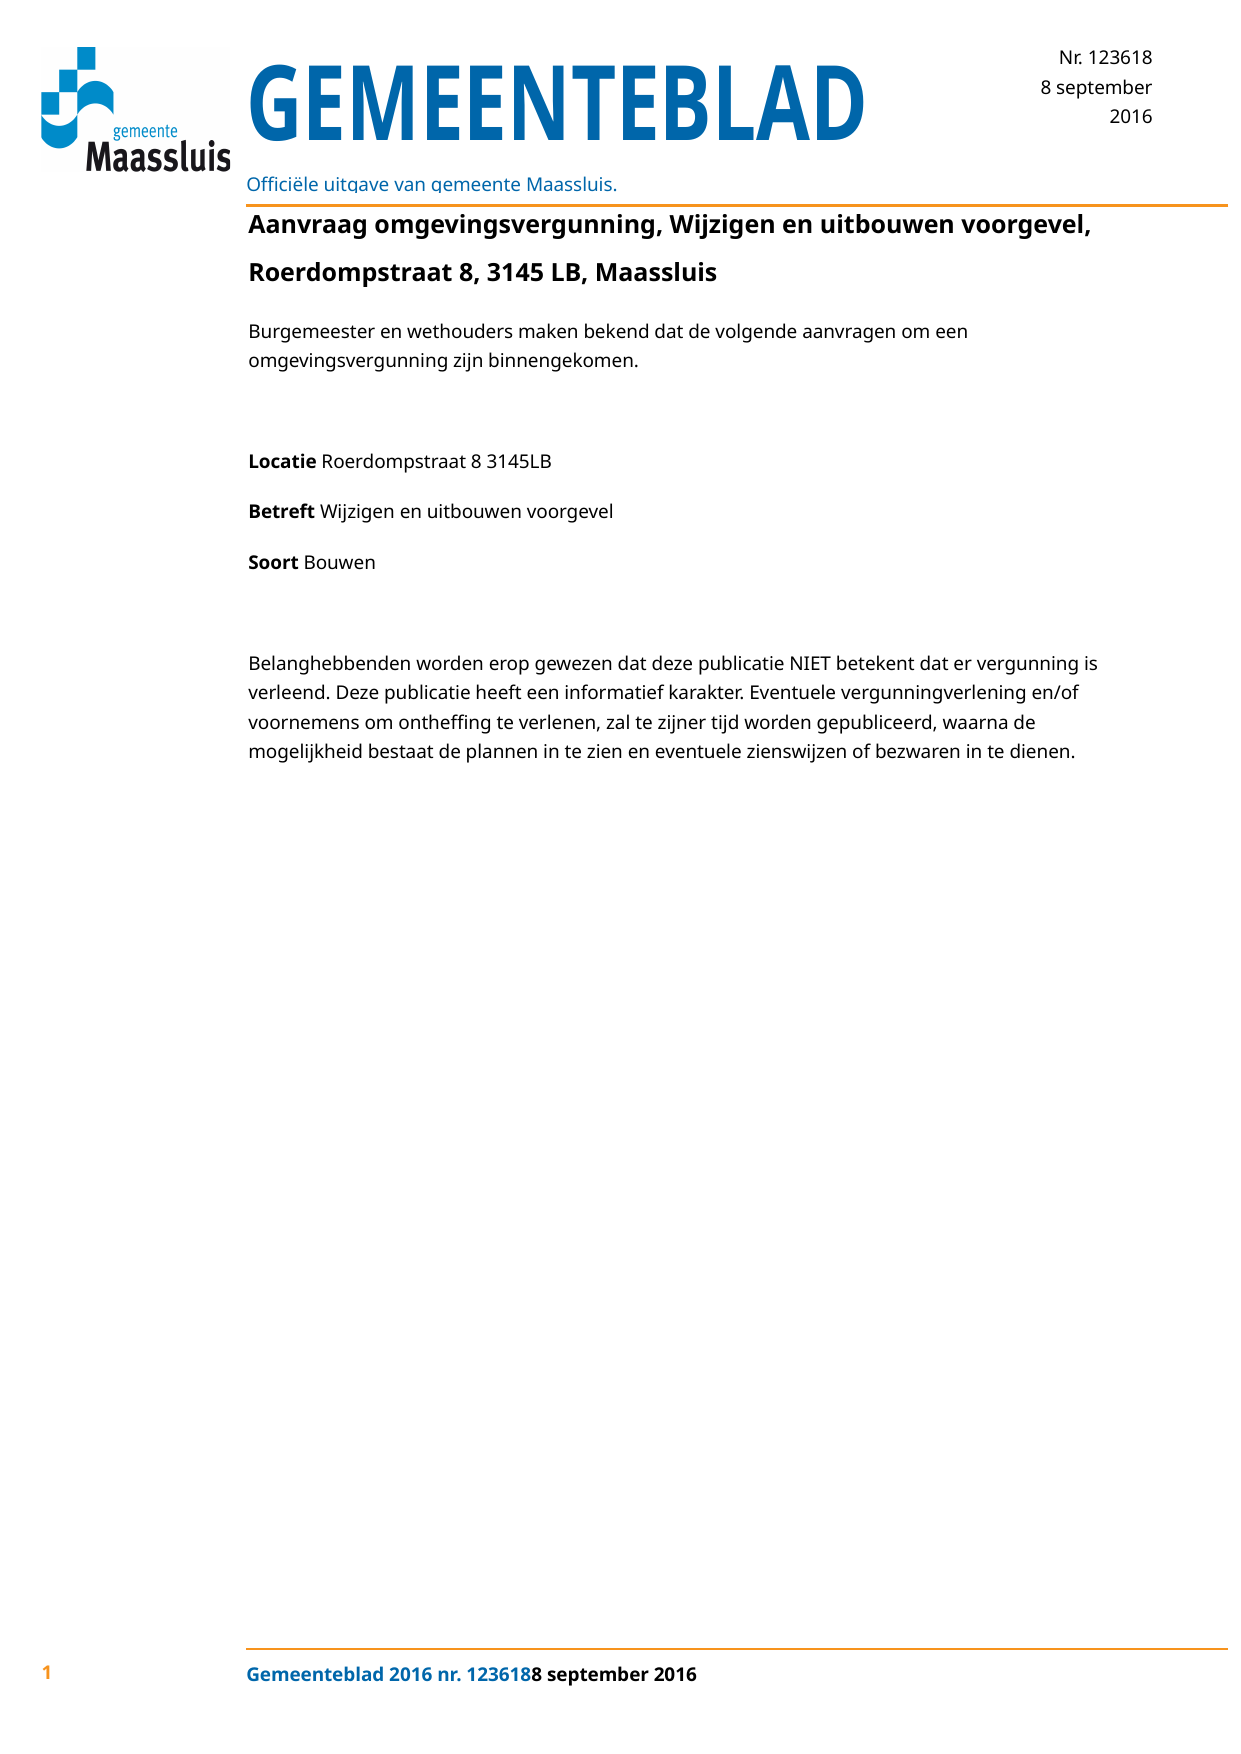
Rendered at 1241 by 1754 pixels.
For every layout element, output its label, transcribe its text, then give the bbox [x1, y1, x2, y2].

text Belanghebbenden worden erop gewezen dat deze publicatie NIET betekent dat er vergunning is verleend. Deze publicatie heeft een informatief karakter. Eventuele vergunningverlening en/of voornemens om ontheffing te verlenen, zal te zijner tijd worden gepubliceerd, waarna de mogelijkheid bestaat de plannen in te zien en eventuele zienswijzen of bezwaren in te dienen. [248, 650, 1152, 764]
text Aanvraag omgevingsvergunning, Wijzigen en uitbouwen voorgevel, Roerdompstraat 8, 3145 LB, Maassluis [248, 207, 1152, 288]
text Soort Bouwen [248, 549, 1152, 575]
text Betreft Wijzigen en uitbouwen voorgevel [248, 499, 1152, 524]
picture [41, 47, 231, 172]
text Locatie Roerdompstraat 8 3145LB [248, 448, 1152, 474]
text Burgemeester en wethouders maken bekend dat de volgende aanvragen om een omgevingsvergunning zijn binnengekomen. [248, 318, 1152, 373]
picture [41, 47, 77, 92]
